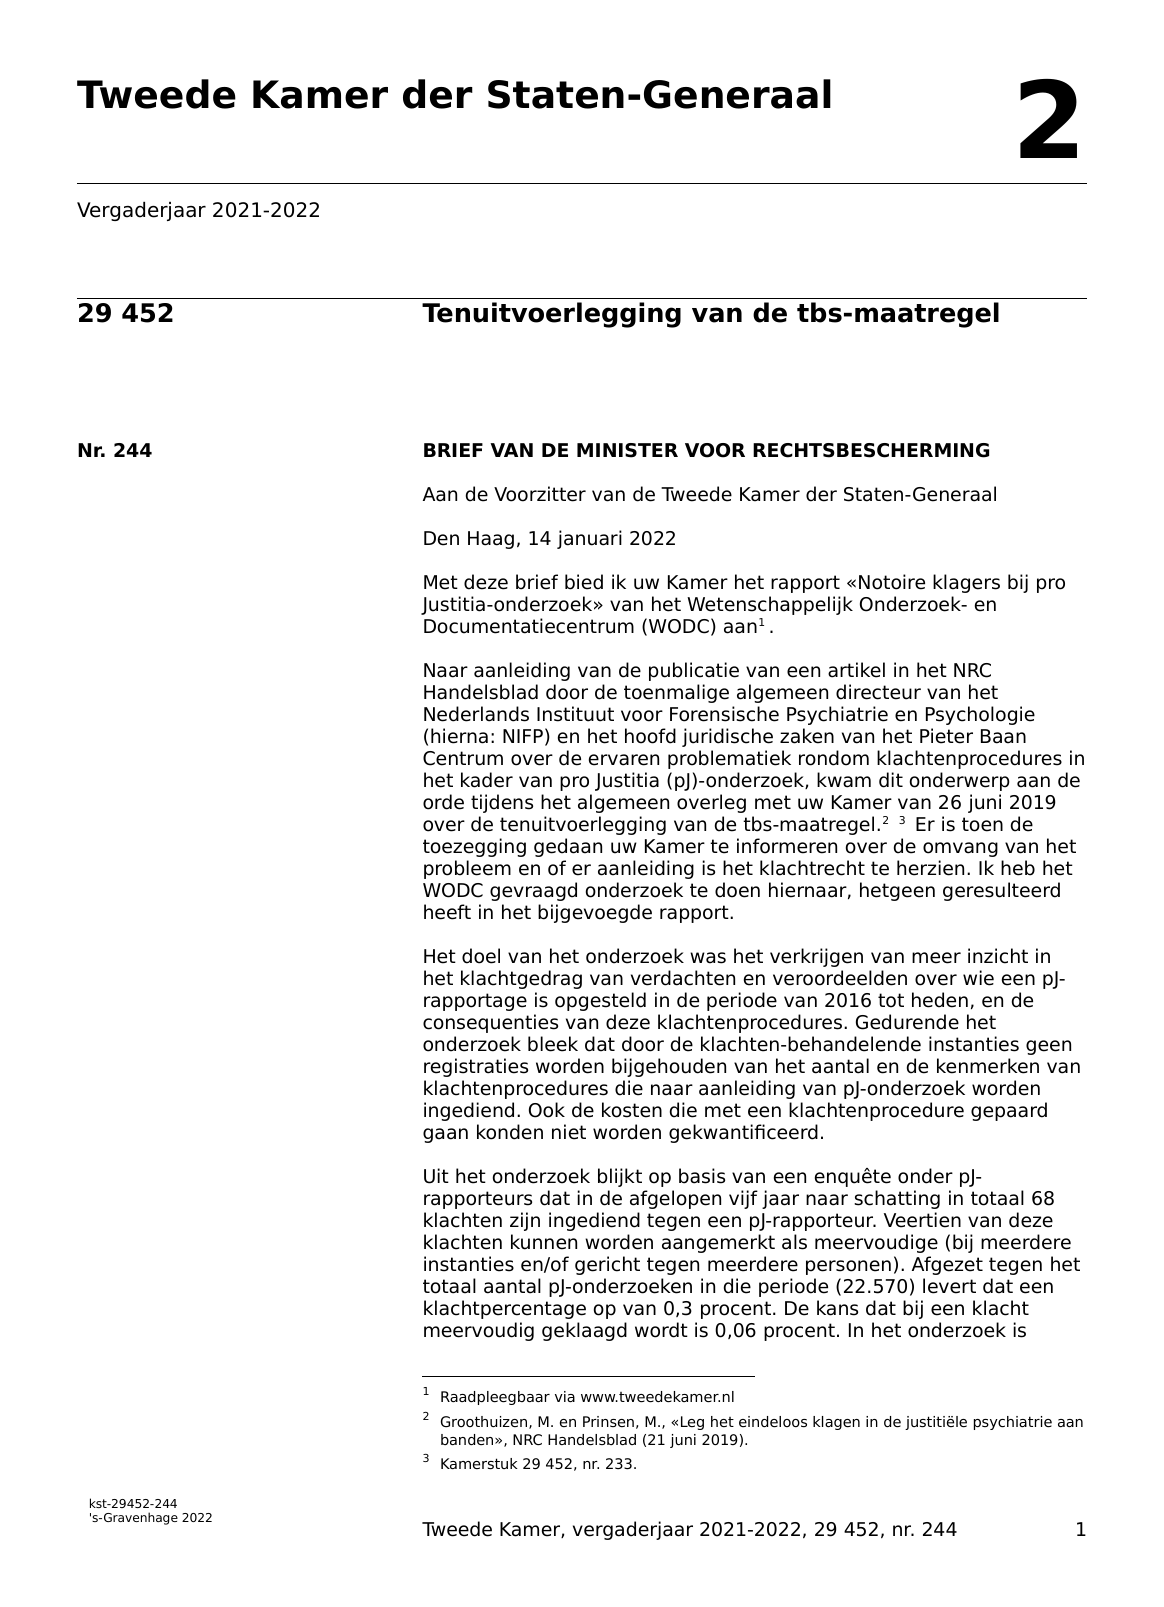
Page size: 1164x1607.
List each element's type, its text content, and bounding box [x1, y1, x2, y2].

text kst-29452-244 [88, 1497, 323, 1511]
subtitle Nr. 244 BRIEF VAN DE MINISTER VOOR RECHTSBESCHERMING [77, 440, 1087, 462]
text Aan de Voorzitter van de Tweede Kamer der Staten-Generaal [422, 484, 1087, 506]
text Naar aanleiding van de publicatie van een artikel in het NRC Handelsblad door de toenmalige algemeen directeur van het Nederlands Instituut voor Forensische Psychiatrie en Psychologie (hierna: NIFP) en het hoofd juridische zaken van het Pieter Baan Centrum over de ervaren problematiek rondom klachtenprocedures in het kader van pro Justitia (pJ)-onderzoek, kwam dit onderwerp aan de orde tijdens het algemeen overleg met uw Kamer van 26 juni 2019 over de tenuitvoerlegging van de tbs-maatregel. Er is toen de toezegging gedaan uw Kamer te informeren over de omvang van het probleem en of er aanleiding is het klachtrecht te herzien. Ik heb het WODC gevraagd onderzoek te doen hiernaar, hetgeen geresulteerd heeft in het bijgevoegde rapport. [422, 660, 1087, 924]
text Raadpleegbaar via www.tweedekamer.nl [422, 1385, 1087, 1407]
table_header 2 [886, 59, 1087, 183]
text Groothuizen, M. en Prinsen, M., «Leg het eindeloos klagen in de justitiële psychiatrie aan banden», NRC Handelsblad (21 juni 2019). [422, 1410, 1087, 1449]
table_cell Vergaderjaar 2021-2022 [77, 184, 1087, 298]
subtitle 29 452 Tenuitvoerlegging van de tbs-maatregel [77, 299, 1087, 329]
text Met deze brief bied ik uw Kamer het rapport «Notoire klagers bij pro Justitia-onderzoek» van het Wetenschappelijk Onderzoek- en Documentatiecentrum (WODC) aan. [422, 572, 1087, 638]
text 's-Gravenhage 2022 [88, 1511, 323, 1525]
text Den Haag, 14 januari 2022 [422, 528, 1087, 550]
text Uit het onderzoek blijkt op basis van een enquête onder pJ-rapporteurs dat in de afgelopen vijf jaar naar schatting in totaal 68 klachten zijn ingediend tegen een pJ-rapporteur. Veertien van deze klachten kunnen worden aangemerkt als meervoudige (bij meerdere instanties en/of gericht tegen meerdere personen). Afgezet tegen het totaal aantal pJ-onderzoeken in die periode (22.570) levert dat een klachtpercentage op van 0,3 procent. De kans dat bij een klacht meervoudig geklaagd wordt is 0,06 procent. In het onderzoek is [422, 1166, 1087, 1342]
text Kamerstuk 29 452, nr. 233. [422, 1452, 1087, 1474]
text Het doel van het onderzoek was het verkrijgen van meer inzicht in het klachtgedrag van verdachten en veroordeelden over wie een pJ-rapportage is opgesteld in de periode van 2016 tot heden, en de consequenties van deze klachtenprocedures. Gedurende het onderzoek bleek dat door de klachten-behandelende instanties geen registraties worden bijgehouden van het aantal en de kenmerken van klachtenprocedures die naar aanleiding van pJ-onderzoek worden ingediend. Ook de kosten die met een klachtenprocedure gepaard gaan konden niet worden gekwantificeerd. [422, 946, 1087, 1144]
table_header Tweede Kamer der Staten-Generaal [77, 59, 886, 183]
